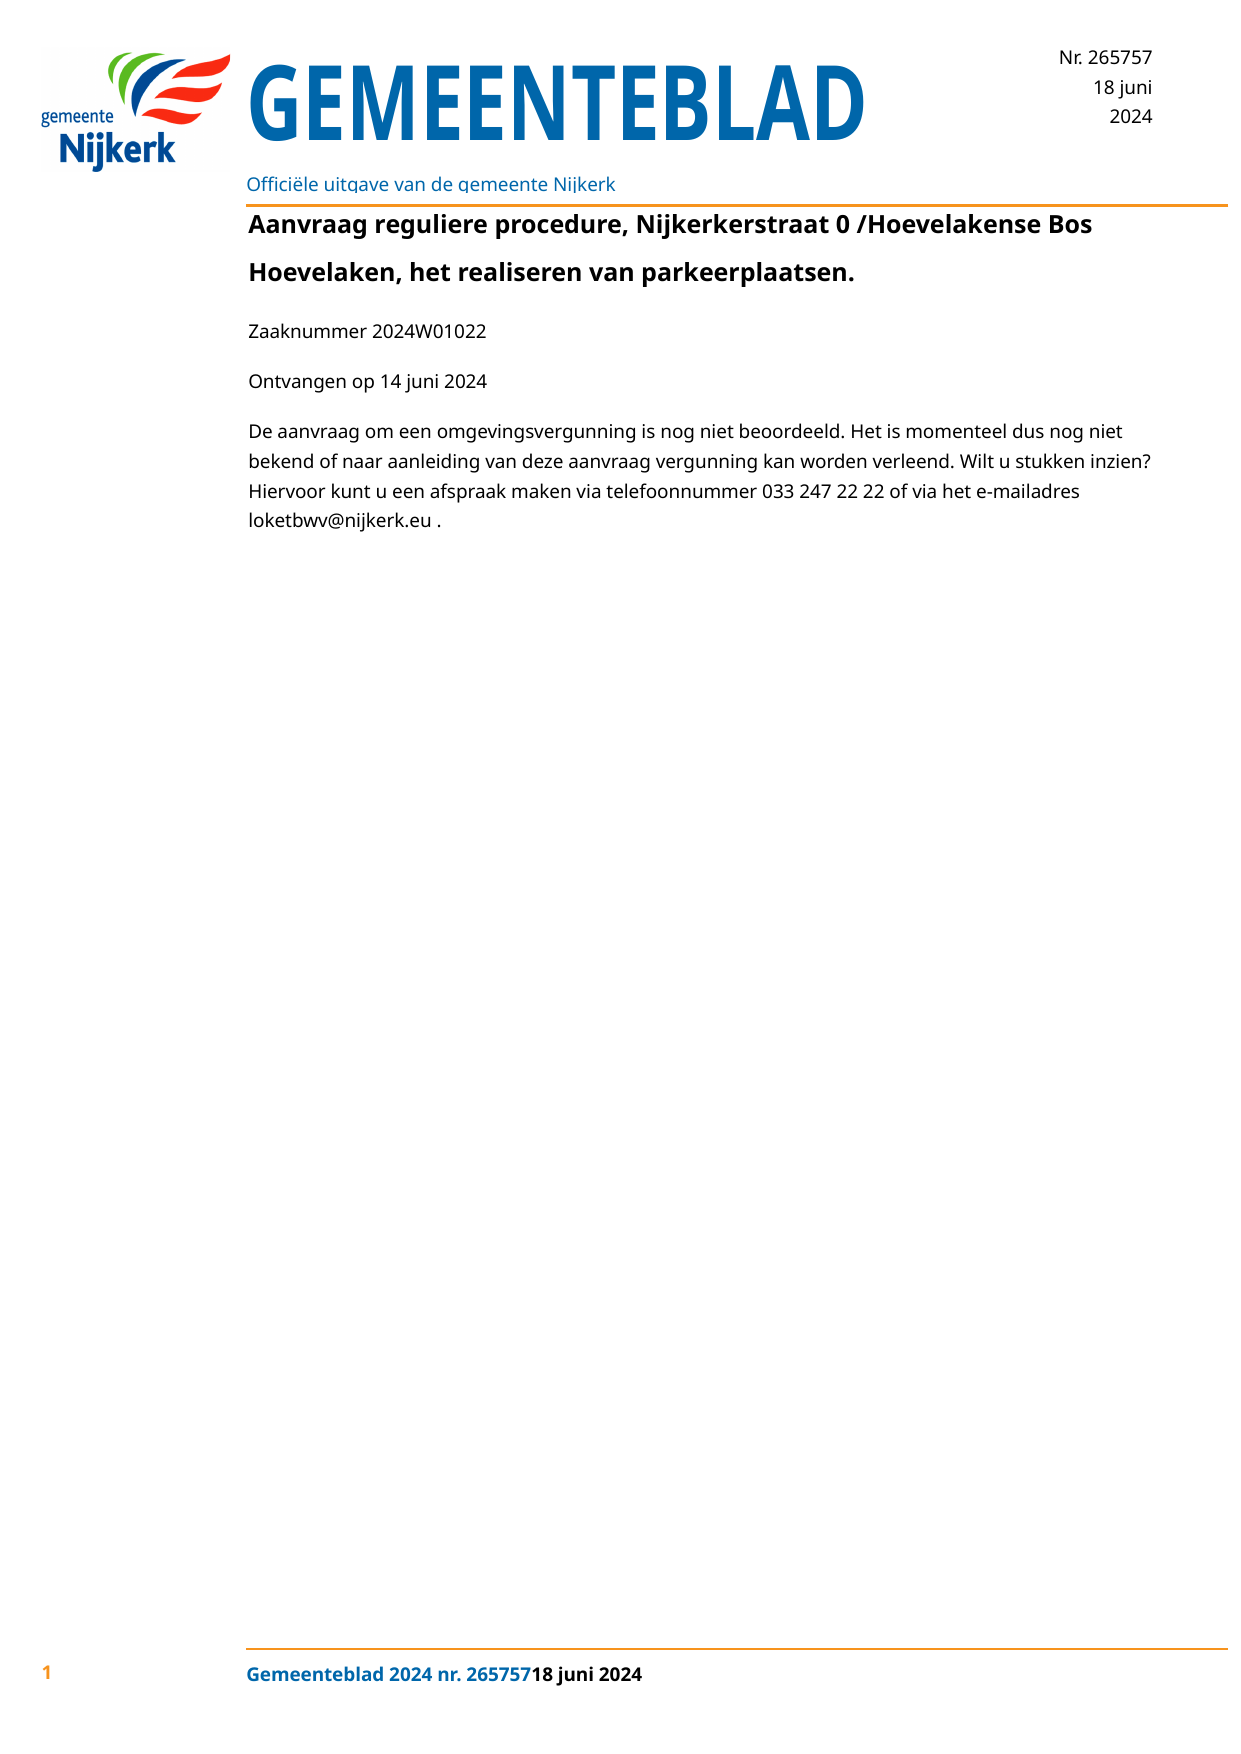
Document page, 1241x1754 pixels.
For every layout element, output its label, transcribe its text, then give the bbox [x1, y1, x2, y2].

text De aanvraag om een omgevingsvergunning is nog niet beoordeeld. Het is momenteel dus nog niet bekend of naar aanleiding van deze aanvraag vergunning kan worden verleend. Wilt u stukken inzien? Hiervoor kunt u een afspraak maken via telefoonnummer 033 247 22 22 of via het e-mailadres loketbwv@nijkerk.eu . [248, 419, 1152, 533]
text Ontvangen op 14 juni 2024 [248, 368, 1152, 394]
text Aanvraag reguliere procedure, Nijkerkerstraat 0 /Hoevelakense Bos Hoevelaken, het realiseren van parkeerplaatsen. [248, 207, 1152, 288]
text Zaaknummer 2024W01022 [248, 318, 1152, 344]
picture [41, 47, 231, 172]
